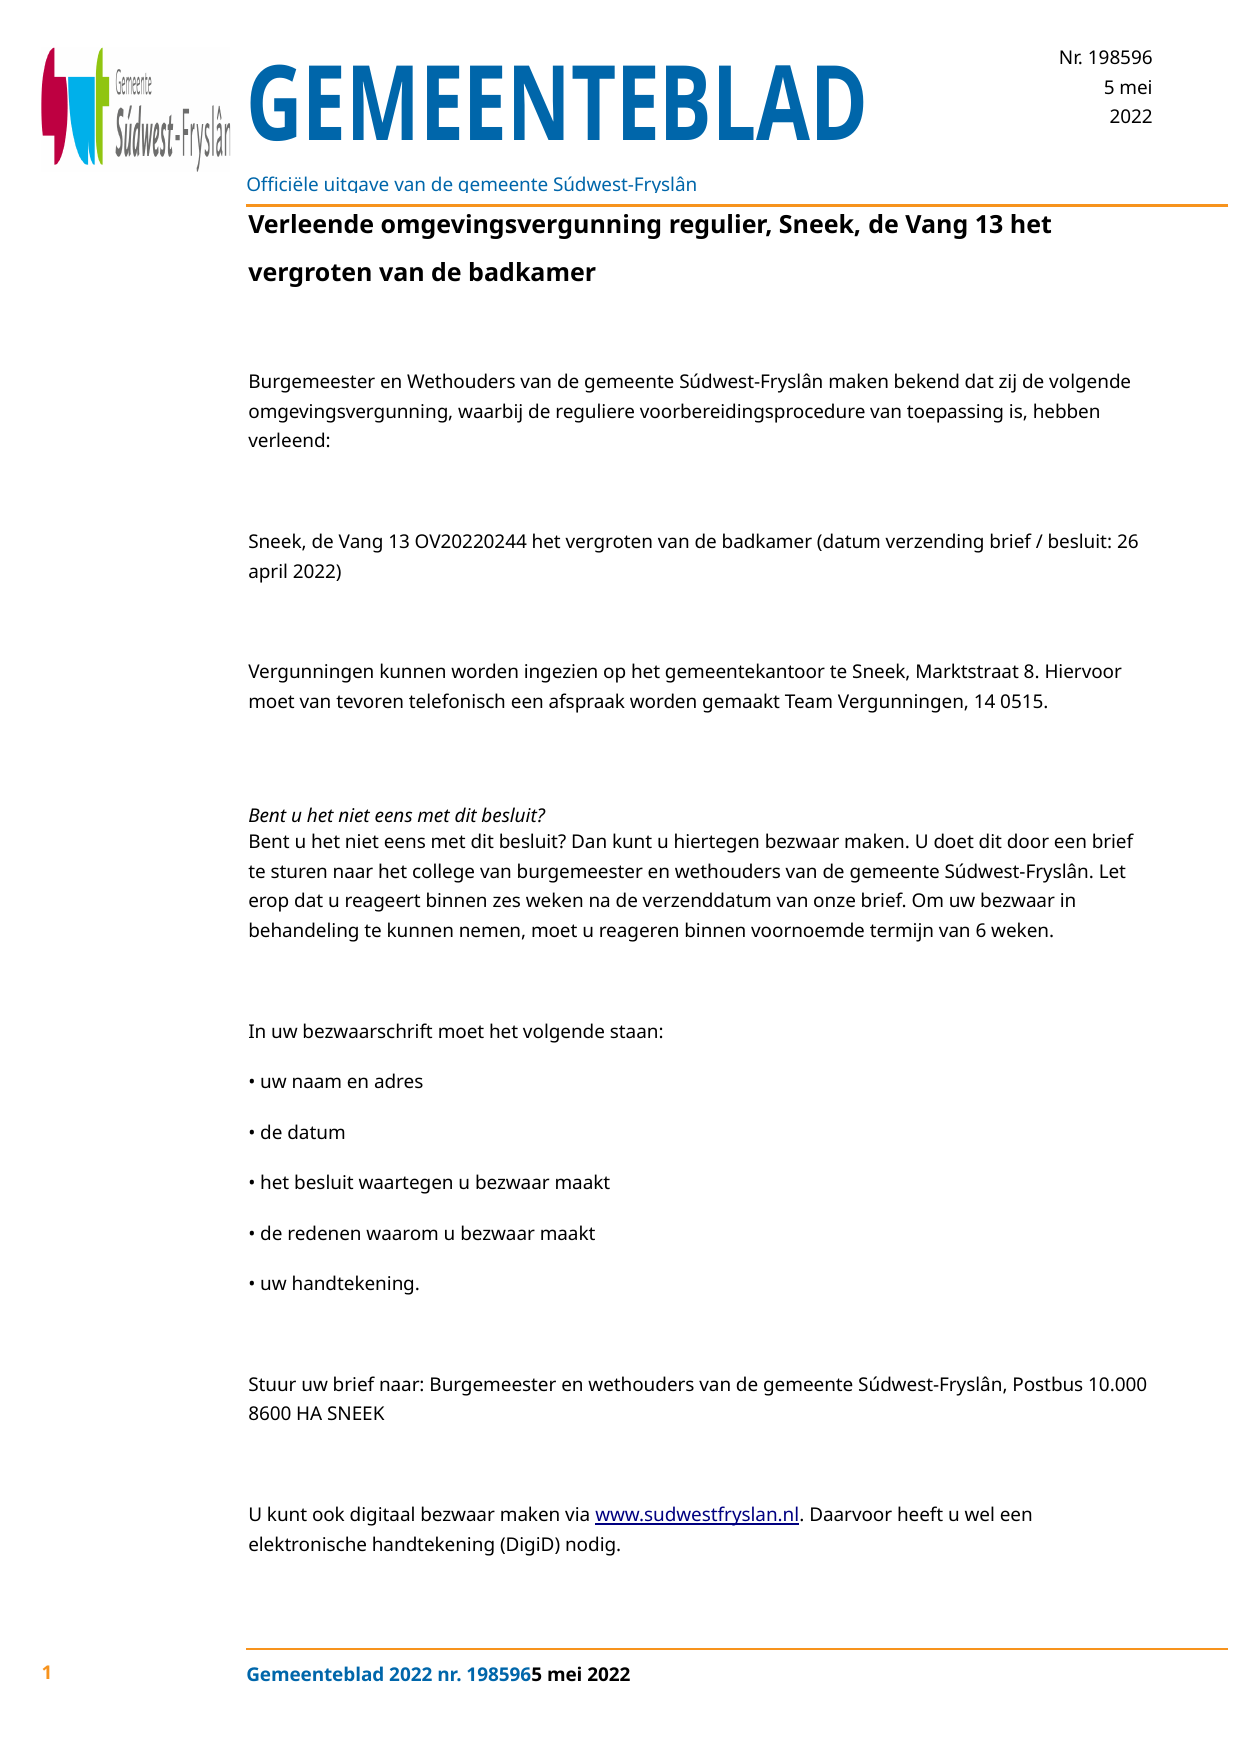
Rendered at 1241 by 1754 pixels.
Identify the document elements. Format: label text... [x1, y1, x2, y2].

text In uw bezwaarschrift moet het volgende staan: [248, 1018, 1152, 1044]
picture [41, 47, 231, 172]
text Sneek, de Vang 13 OV20220244 het vergroten van de badkamer (datum verzending brief / besluit: 26 april 2022) [248, 528, 1152, 584]
text • het besluit waartegen u bezwaar maakt [248, 1169, 1152, 1195]
text Vergunningen kunnen worden ingezien op het gemeentekantoor te Sneek, Marktstraat 8. Hiervoor moet van tevoren telefonisch een afspraak worden gemaakt Team Vergunningen, 14 0515. [248, 659, 1152, 714]
text Burgemeester en Wethouders van de gemeente Súdwest-Fryslân maken bekend dat zij de volgende omgevingsvergunning, waarbij de reguliere voorbereidingsprocedure van toepassing is, hebben verleend: [248, 368, 1152, 453]
text Bent u het niet eens met dit besluit? Dan kunt u hiertegen bezwaar maken. U doet dit door een brief te sturen naar het college van burgemeester en wethouders van de gemeente Súdwest-Fryslân. Let erop dat u reageert binnen zes weken na de verzenddatum van onze brief. Om uw bezwaar in behandeling te kunnen nemen, moet u reageren binnen voornoemde termijn van 6 weken. [248, 828, 1152, 943]
text • uw naam en adres [248, 1068, 1152, 1094]
text • uw handtekening. [248, 1270, 1152, 1296]
text Bent u het niet eens met dit besluit? [248, 803, 1152, 828]
text Verleende omgevingsvergunning regulier, Sneek, de Vang 13 het vergroten van de badkamer [248, 207, 1152, 288]
text Stuur uw brief naar: Burgemeester en wethouders van de gemeente Súdwest-Fryslân, Postbus 10.000 8600 HA SNEEK [248, 1371, 1152, 1426]
text U kunt ook digitaal bezwaar maken via www.sudwestfryslan.nl. Daarvoor heeft u wel een elektronische handtekening (DigiD) nodig. [248, 1501, 1152, 1557]
text • de datum [248, 1119, 1152, 1144]
text • de redenen waarom u bezwaar maakt [248, 1220, 1152, 1245]
